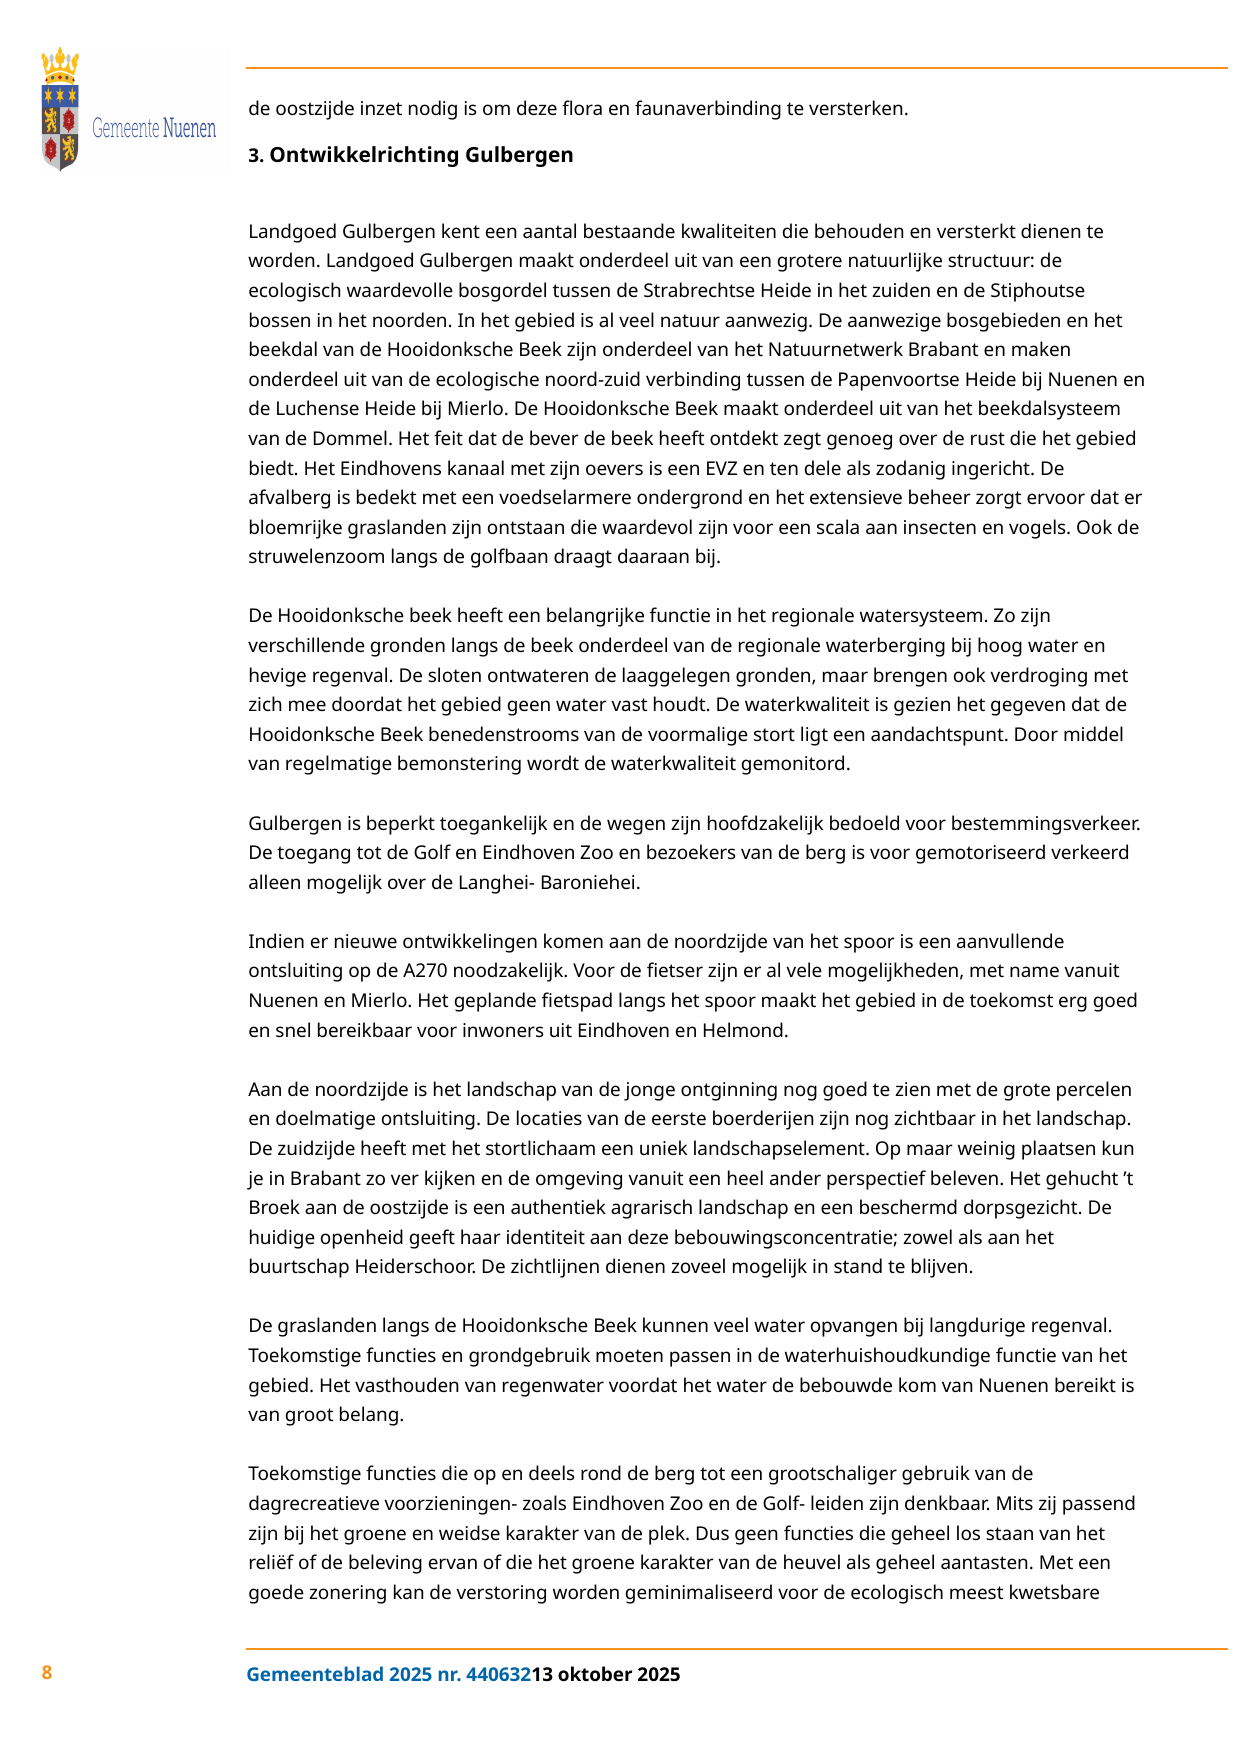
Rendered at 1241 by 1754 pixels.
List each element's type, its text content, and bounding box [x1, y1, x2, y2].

text De Hooidonksche beek heeft een belangrijke functie in het regionale watersysteem. Zo zijn verschillende gronden langs de beek onderdeel van de regionale waterberging bij hoog water en hevige regenval. De sloten ontwateren de laaggelegen gronden, maar brengen ook verdroging met zich mee doordat het gebied geen water vast houdt. De waterkwaliteit is gezien het gegeven dat de Hooidonksche Beek benedenstrooms van de voormalige stort ligt een aandachtspunt. Door middel van regelmatige bemonstering wordt de waterkwaliteit gemonitord. [248, 603, 1152, 776]
text Toekomstige functies die op en deels rond de berg tot een grootschaliger gebruik van de dagrecreatieve voorzieningen- zoals Eindhoven Zoo en de Golf- leiden zijn denkbaar. Mits zij passend zijn bij het groene en weidse karakter van de plek. Dus geen functies die geheel los staan van het reliëf of de beleving ervan of die het groene karakter van de heuvel als geheel aantasten. Met een goede zonering kan de verstoring worden geminimaliseerd voor de ecologisch meest kwetsbare [248, 1461, 1152, 1605]
text Landgoed Gulbergen kent een aantal bestaande kwaliteiten die behouden en versterkt dienen te worden. Landgoed Gulbergen maakt onderdeel uit van een grotere natuurlijke structuur: de ecologisch waardevolle bosgordel tussen de Strabrechtse Heide in het zuiden en de Stiphoutse bossen in het noorden. In het gebied is al veel natuur aanwezig. De aanwezige bosgebieden en het beekdal van de Hooidonksche Beek zijn onderdeel van het Natuurnetwerk Brabant en maken onderdeel uit van de ecologische noord-zuid verbinding tussen de Papenvoortse Heide bij Nuenen en de Luchense Heide bij Mierlo. De Hooidonksche Beek maakt onderdeel uit van het beekdalsysteem van de Dommel. Het feit dat de bever de beek heeft ontdekt zegt genoeg over de rust die het gebied biedt. Het Eindhovens kanaal met zijn oevers is een EVZ en ten dele als zodanig ingericht. De afvalberg is bedekt met een voedselarmere ondergrond en het extensieve beheer zorgt ervoor dat er bloemrijke graslanden zijn ontstaan die waardevol zijn voor een scala aan insecten en vogels. Ook de struwelenzoom langs de golfbaan draagt daaraan bij. [248, 218, 1152, 569]
text Indien er nieuwe ontwikkelingen komen aan de noordzijde van het spoor is een aanvullende ontsluiting op de A270 noodzakelijk. Voor de fietser zijn er al vele mogelijkheden, met name vanuit Nuenen en Mierlo. Het geplande fietspad langs het spoor maakt het gebied in de toekomst erg goed en snel bereikbaar voor inwoners uit Eindhoven en Helmond. [248, 928, 1152, 1043]
text 3. Ontwikkelrichting Gulbergen [248, 140, 1152, 169]
text De graslanden langs de Hooidonksche Beek kunnen veel water opvangen bij langdurige regenval. Toekomstige functies en grondgebruik moeten passen in de waterhuishoudkundige functie van het gebied. Het vasthouden van regenwater voordat het water de bebouwde kom van Nuenen bereikt is van groot belang. [248, 1313, 1152, 1427]
text Gulbergen is beperkt toegankelijk en de wegen zijn hoofdzakelijk bedoeld voor bestemmingsverkeer. De toegang tot de Golf en Eindhoven Zoo en bezoekers van de berg is voor gemotoriseerd verkeerd alleen mogelijk over de Langhei- Baroniehei. [248, 810, 1152, 895]
text Aan de noordzijde is het landschap van de jonge ontginning nog goed te zien met de grote percelen en doelmatige ontsluiting. De locaties van de eerste boerderijen zijn nog zichtbaar in het landschap. De zuidzijde heeft met het stortlichaam een uniek landschapselement. Op maar weinig plaatsen kun je in Brabant zo ver kijken en de omgeving vanuit een heel ander perspectief beleven. Het gehucht ’t Broek aan de oostzijde is een authentiek agrarisch landschap en een beschermd dorpsgezicht. De huidige openheid geeft haar identiteit aan deze bebouwingsconcentratie; zowel als aan het buurtschap Heiderschoor. De zichtlijnen dienen zoveel mogelijk in stand te blijven. [248, 1076, 1152, 1279]
text de oostzijde inzet nodig is om deze flora en faunaverbinding te versterken. [248, 95, 1152, 121]
picture [41, 47, 231, 172]
